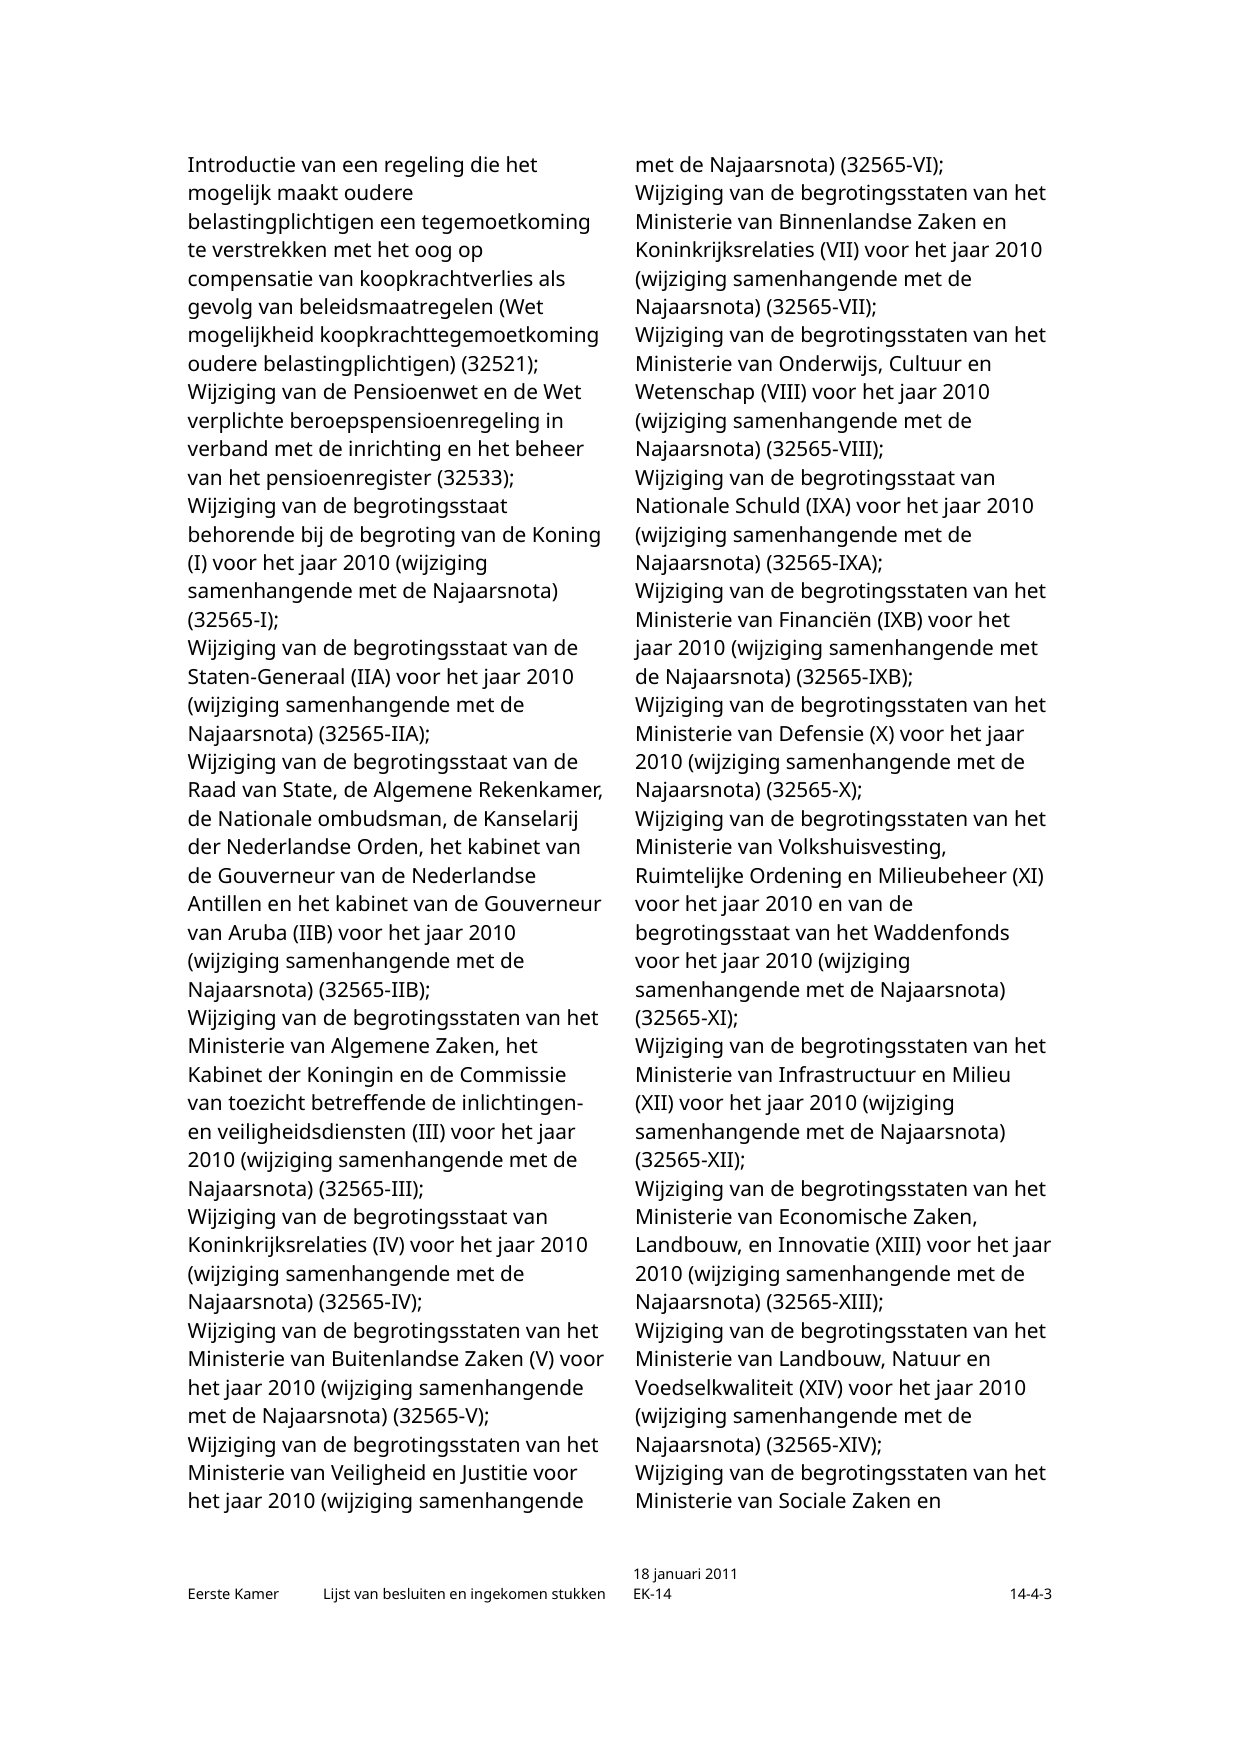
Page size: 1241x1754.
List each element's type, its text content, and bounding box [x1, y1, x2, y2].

text met de Najaarsnota) (32565-VI); [635, 150, 1053, 178]
text Wijziging van de begrotingsstaten van het Ministerie van Binnenlandse Zaken en Koninkrijksrelaties (VII) voor het jaar 2010 (wijziging samenhangende met de Najaarsnota) (32565-VII); [635, 178, 1053, 321]
text Wijziging van de begrotingsstaten van het Ministerie van Economische Zaken, Landbouw, en Innovatie (XIII) voor het jaar 2010 (wijziging samenhangende met de Najaarsnota) (32565-XIII); [635, 1174, 1053, 1316]
text Wijziging van de begrotingsstaat van de Staten-Generaal (IIA) voor het jaar 2010 (wijziging samenhangende met de Najaarsnota) (32565-IIA); [187, 633, 605, 747]
text Wijziging van de begrotingsstaat van Nationale Schuld (IXA) voor het jaar 2010 (wijziging samenhangende met de Najaarsnota) (32565-IXA); [635, 463, 1053, 577]
text Wijziging van de begrotingsstaten van het Ministerie van Infrastructuur en Milieu (XII) voor het jaar 2010 (wijziging samenhangende met de Najaarsnota) (32565-XII); [635, 1032, 1053, 1174]
text Wijziging van de begrotingsstaten van het Ministerie van Sociale Zaken en [635, 1458, 1053, 1515]
text Introductie van een regeling die het mogelijk maakt oudere belastingplichtigen een tegemoetkoming te verstrekken met het oog op compensatie van koopkrachtverlies als gevolg van beleidsmaatregelen (Wet mogelijkheid koopkrachttegemoetkoming oudere belastingplichtigen) (32521); [187, 150, 605, 377]
text Wijziging van de begrotingsstaten van het Ministerie van Onderwijs, Cultuur en Wetenschap (VIII) voor het jaar 2010 (wijziging samenhangende met de Najaarsnota) (32565-VIII); [635, 321, 1053, 463]
text Wijziging van de begrotingsstaten van het Ministerie van Financiën (IXB) voor het jaar 2010 (wijziging samenhangende met de Najaarsnota) (32565-IXB); [635, 577, 1053, 690]
text Wijziging van de begrotingsstaten van het Ministerie van Defensie (X) voor het jaar 2010 (wijziging samenhangende met de Najaarsnota) (32565-X); [635, 690, 1053, 804]
text Wijziging van de begrotingsstaten van het Ministerie van Veiligheid en Justitie voor het jaar 2010 (wijziging samenhangende [187, 1430, 605, 1515]
text Wijziging van de begrotingsstaten van het Ministerie van Buitenlandse Zaken (V) voor het jaar 2010 (wijziging samenhangende met de Najaarsnota) (32565-V); [187, 1316, 605, 1430]
text Wijziging van de begrotingsstaat van Koninkrijksrelaties (IV) voor het jaar 2010 (wijziging samenhangende met de Najaarsnota) (32565-IV); [187, 1202, 605, 1316]
text Wijziging van de begrotingsstaat behorende bij de begroting van de Koning (I) voor het jaar 2010 (wijziging samenhangende met de Najaarsnota) (32565-I); [187, 491, 605, 633]
text Wijziging van de begrotingsstaten van het Ministerie van Landbouw, Natuur en Voedselkwaliteit (XIV) voor het jaar 2010 (wijziging samenhangende met de Najaarsnota) (32565-XIV); [635, 1316, 1053, 1458]
text Wijziging van de begrotingsstaat van de Raad van State, de Algemene Rekenkamer, de Nationale ombudsman, de Kanselarij der Nederlandse Orden, het kabinet van de Gouverneur van de Nederlandse Antillen en het kabinet van de Gouverneur van Aruba (IIB) voor het jaar 2010 (wijziging samenhangende met de Najaarsnota) (32565-IIB); [187, 747, 605, 1003]
text Wijziging van de begrotingsstaten van het Ministerie van Algemene Zaken, het Kabinet der Koningin en de Commissie van toezicht betreffende de inlichtingen- en veiligheidsdiensten (III) voor het jaar 2010 (wijziging samenhangende met de Najaarsnota) (32565-III); [187, 1003, 605, 1202]
text Wijziging van de begrotingsstaten van het Ministerie van Volkshuisvesting, Ruimtelijke Ordening en Milieubeheer (XI) voor het jaar 2010 en van de begrotingsstaat van het Waddenfonds voor het jaar 2010 (wijziging samenhangende met de Najaarsnota) (32565-XI); [635, 804, 1053, 1032]
text Wijziging van de Pensioenwet en de Wet verplichte beroepspensioenregeling in verband met de inrichting en het beheer van het pensioenregister (32533); [187, 377, 605, 491]
